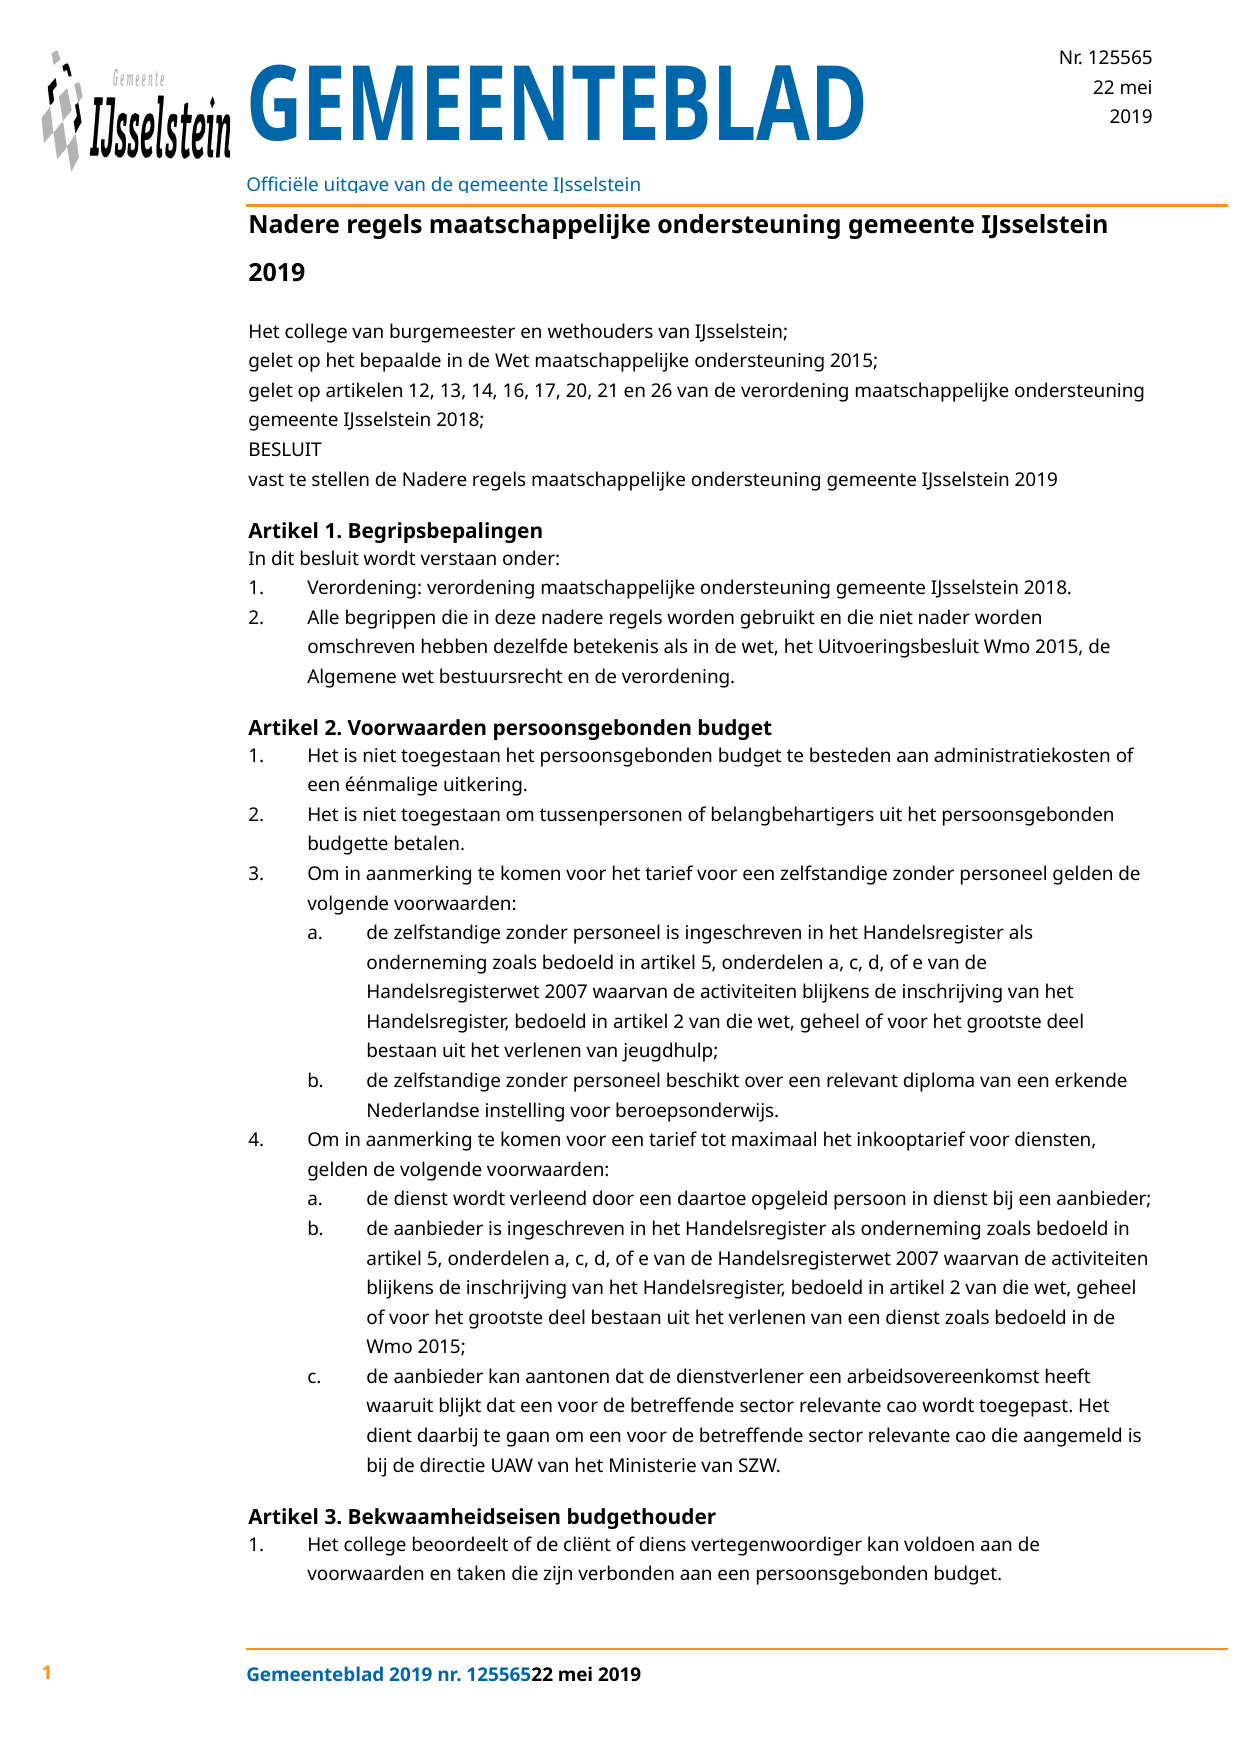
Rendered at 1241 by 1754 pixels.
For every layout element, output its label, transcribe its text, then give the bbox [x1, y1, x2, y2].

list Het college beoordeelt of de cliënt of diens vertegenwoordiger kan voldoen aan de voorwaarden en taken die zijn verbonden aan een persoonsgebonden budget. [248, 1531, 1152, 1586]
list Het is niet toegestaan het persoonsgebonden budget te besteden aan administratiekosten of een éénmalige uitkering. [248, 742, 1152, 797]
text gelet op het bepaalde in de Wet maatschappelijke ondersteuning 2015; [248, 347, 1152, 373]
text Het college van burgemeester en wethouders van IJsselstein; [248, 318, 1152, 344]
list de aanbieder kan aantonen dat de dienstverlener een arbeidsovereenkomst heeft waaruit blijkt dat een voor de betreffende sector relevante cao wordt toegepast. Het dient daarbij te gaan om een voor de betreffende sector relevante cao die aangemeld is bij de directie UAW van het Ministerie van SZW. [307, 1363, 1152, 1478]
text Artikel 2. Voorwaarden persoonsgebonden budget [248, 713, 1152, 742]
list Om in aanmerking te komen voor een tarief tot maximaal het inkooptarief voor diensten, gelden de volgende voorwaarden: [248, 1126, 1152, 1182]
text Artikel 3. Bekwaamheidseisen budgethouder [248, 1502, 1152, 1531]
list Om in aanmerking te komen voor het tarief voor een zelfstandige zonder personeel gelden de volgende voorwaarden: [248, 860, 1152, 916]
list de aanbieder is ingeschreven in het Handelsregister als onderneming zoals bedoeld in artikel 5, onderdelen a, c, d, of e van de Handelsregisterwet 2007 waarvan de activiteiten blijkens de inschrijving van het Handelsregister, bedoeld in artikel 2 van die wet, geheel of voor het grootste deel bestaan uit het verlenen van een dienst zoals bedoeld in de Wmo 2015; [307, 1215, 1152, 1359]
text vast te stellen de Nadere regels maatschappelijke ondersteuning gemeente IJsselstein 2019 [248, 466, 1152, 492]
list Het is niet toegestaan om tussenpersonen of belangbehartigers uit het persoonsgebonden budgette betalen. [248, 801, 1152, 856]
list de zelfstandige zonder personeel beschikt over een relevant diploma van een erkende Nederlandse instelling voor beroepsonderwijs. [307, 1067, 1152, 1123]
text In dit besluit wordt verstaan onder: [248, 545, 1152, 570]
list de zelfstandige zonder personeel is ingeschreven in het Handelsregister als onderneming zoals bedoeld in artikel 5, onderdelen a, c, d, of e van de Handelsregisterwet 2007 waarvan de activiteiten blijkens de inschrijving van het Handelsregister, bedoeld in artikel 2 van die wet, geheel of voor het grootste deel bestaan uit het verlenen van jeugdhulp; [307, 919, 1152, 1063]
picture [41, 47, 231, 172]
text gelet op artikelen 12, 13, 14, 16, 17, 20, 21 en 26 van de verordening maatschappelijke ondersteuning gemeente IJsselstein 2018; [248, 377, 1152, 432]
text BESLUIT [248, 436, 1152, 462]
list Alle begrippen die in deze nadere regels worden gebruikt en die niet nader worden omschreven hebben dezelfde betekenis als in de wet, het Uitvoeringsbesluit Wmo 2015, de Algemene wet bestuursrecht en de verordening. [248, 604, 1152, 689]
list Verordening: verordening maatschappelijke ondersteuning gemeente IJsselstein 2018. [248, 574, 1152, 600]
list de dienst wordt verleend door een daartoe opgeleid persoon in dienst bij een aanbieder; [307, 1186, 1152, 1211]
text Nadere regels maatschappelijke ondersteuning gemeente IJsselstein 2019 [248, 207, 1152, 288]
text Artikel 1. Begripsbepalingen [248, 516, 1152, 545]
